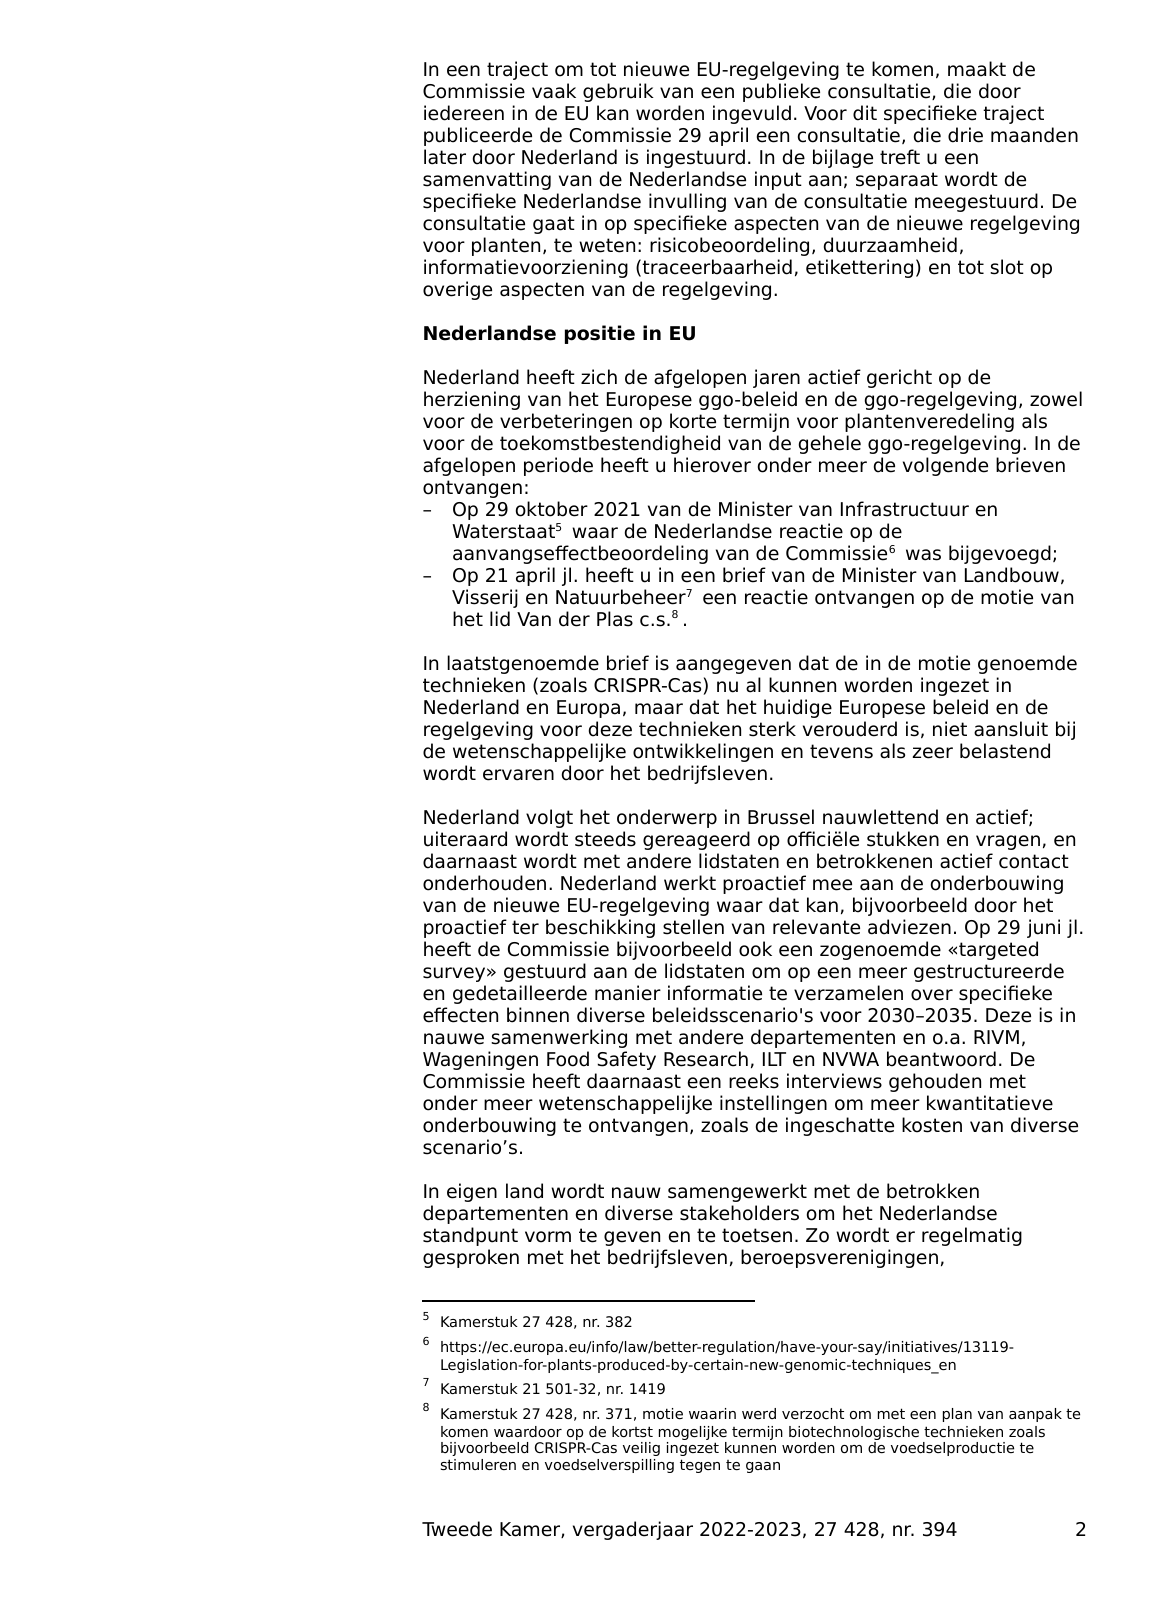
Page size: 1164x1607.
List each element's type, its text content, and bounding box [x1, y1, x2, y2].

subtitle Nederlandse positie in EU [422, 323, 1087, 345]
text Kamerstuk 21 501-32, nr. 1419 [422, 1377, 1087, 1399]
text In eigen land wordt nauw samengewerkt met de betrokken departementen en diverse stakeholders om het Nederlandse standpunt vorm te geven en te toetsen. Zo wordt er regelmatig gesproken met het bedrijfsleven, beroepsverenigingen, [422, 1181, 1087, 1269]
text Nederland heeft zich de afgelopen jaren actief gericht op de herziening van het Europese ggo-beleid en de ggo-regelgeving, zowel voor de verbeteringen op korte termijn voor plantenveredeling als voor de toekomstbestendigheid van de gehele ggo-regelgeving. In de afgelopen periode heeft u hierover onder meer de volgende brieven ontvangen: [422, 367, 1087, 499]
text Nederland volgt het onderwerp in Brussel nauwlettend en actief; uiteraard wordt steeds gereageerd op officiële stukken en vragen, en daarnaast wordt met andere lidstaten en betrokkenen actief contact onderhouden. Nederland werkt proactief mee aan de onderbouwing van de nieuwe EU-regelgeving waar dat kan, bijvoorbeeld door het proactief ter beschikking stellen van relevante adviezen. Op 29 juni jl. heeft de Commissie bijvoorbeeld ook een zogenoemde «targeted survey» gestuurd aan de lidstaten om op een meer gestructureerde en gedetailleerde manier informatie te verzamelen over specifieke effecten binnen diverse beleidsscenario's voor 2030–2035. Deze is in nauwe samenwerking met andere departementen en o.a. RIVM, Wageningen Food Safety Research, ILT en NVWA beantwoord. De Commissie heeft daarnaast een reeks interviews gehouden met onder meer wetenschappelijke instellingen om meer kwantitatieve onderbouwing te ontvangen, zoals de ingeschatte kosten van diverse scenario’s. [422, 807, 1087, 1159]
text Kamerstuk 27 428, nr. 382 [422, 1310, 1087, 1332]
text https://ec.europa.eu/info/law/better-regulation/have-your-say/initiatives/13119-Legislation-for-plants-produced-by-certain-new-genomic-techniques_en [422, 1335, 1087, 1374]
text – Op 29 oktober 2021 van de Minister van Infrastructuur en Waterstaat waar de Nederlandse reactie op de aanvangseffectbeoordeling van de Commissie was bijgevoegd; [422, 499, 1087, 565]
text In laatstgenoemde brief is aangegeven dat de in de motie genoemde technieken (zoals CRISPR-Cas) nu al kunnen worden ingezet in Nederland en Europa, maar dat het huidige Europese beleid en de regelgeving voor deze technieken sterk verouderd is, niet aansluit bij de wetenschappelijke ontwikkelingen en tevens als zeer belastend wordt ervaren door het bedrijfsleven. [422, 653, 1087, 785]
text In een traject om tot nieuwe EU-regelgeving te komen, maakt de Commissie vaak gebruik van een publieke consultatie, die door iedereen in de EU kan worden ingevuld. Voor dit specifieke traject publiceerde de Commissie 29 april een consultatie, die drie maanden later door Nederland is ingestuurd. In de bijlage treft u een samenvatting van de Nederlandse input aan; separaat wordt de specifieke Nederlandse invulling van de consultatie meegestuurd. De consultatie gaat in op specifieke aspecten van de nieuwe regelgeving voor planten, te weten: risicobeoordeling, duurzaamheid, informatievoorziening (traceerbaarheid, etikettering) en tot slot op overige aspecten van de regelgeving. [422, 59, 1087, 301]
text – Op 21 april jl. heeft u in een brief van de Minister van Landbouw, Visserij en Natuurbeheer een reactie ontvangen op de motie van het lid Van der Plas c.s.. [422, 565, 1087, 631]
text Kamerstuk 27 428, nr. 371, motie waarin werd verzocht om met een plan van aanpak te komen waardoor op de kortst mogelijke termijn biotechnologische technieken zoals bijvoorbeeld CRISPR-Cas veilig ingezet kunnen worden om de voedselproductie te stimuleren en voedselverspilling tegen te gaan [422, 1402, 1087, 1474]
